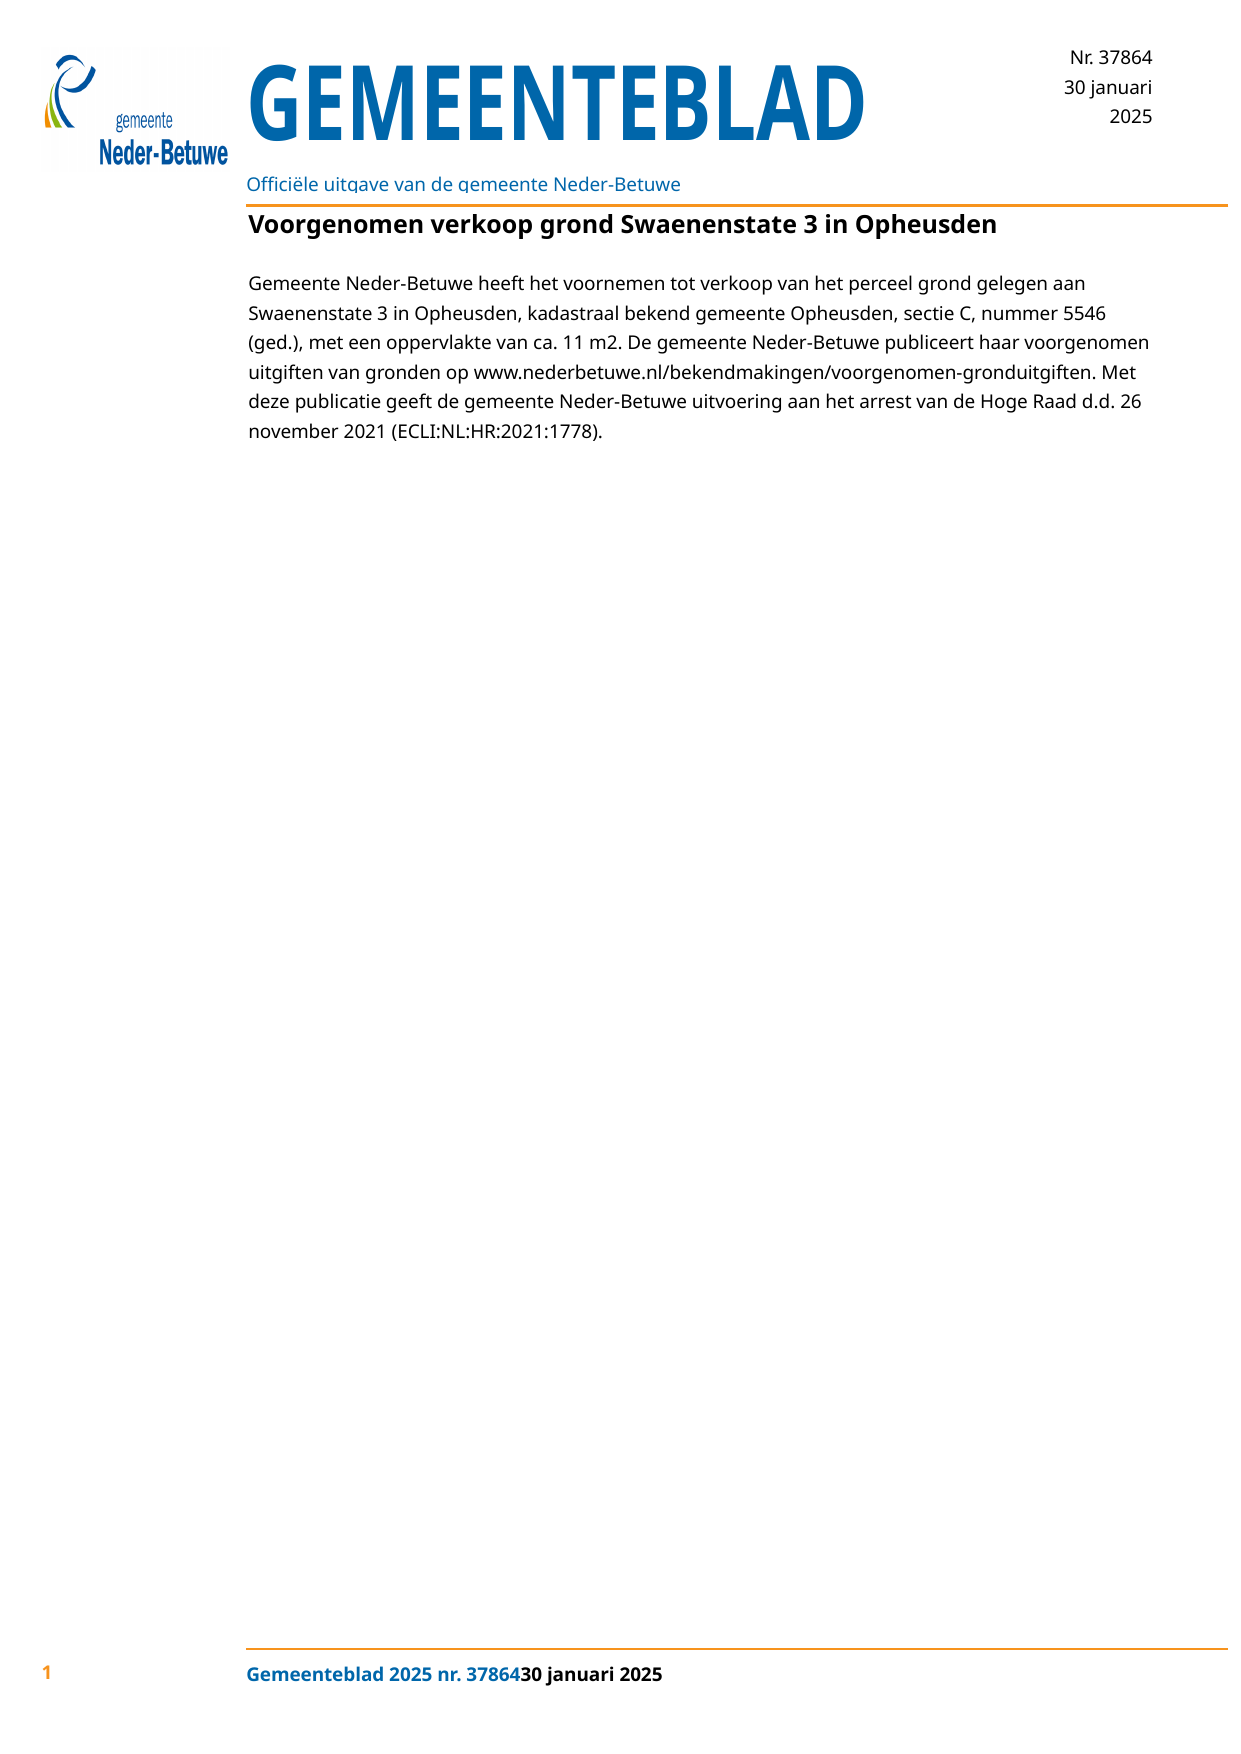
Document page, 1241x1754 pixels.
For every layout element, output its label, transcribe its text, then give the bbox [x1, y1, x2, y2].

text Gemeente Neder-Betuwe heeft het voornemen tot verkoop van het perceel grond gelegen aan Swaenenstate 3 in Opheusden, kadastraal bekend gemeente Opheusden, sectie C, nummer 5546 (ged.), met een oppervlakte van ca. 11 m2. De gemeente Neder-Betuwe publiceert haar voorgenomen uitgiften van gronden op www.nederbetuwe.nl/bekendmakingen/voorgenomen-gronduitgiften. Met deze publicatie geeft de gemeente Neder-Betuwe uitvoering aan het arrest van de Hoge Raad d.d. 26 november 2021 (ECLI:NL:HR:2021:1778). [248, 270, 1152, 444]
text Voorgenomen verkoop grond Swaenenstate 3 in Opheusden [248, 207, 1152, 241]
picture [41, 47, 231, 172]
